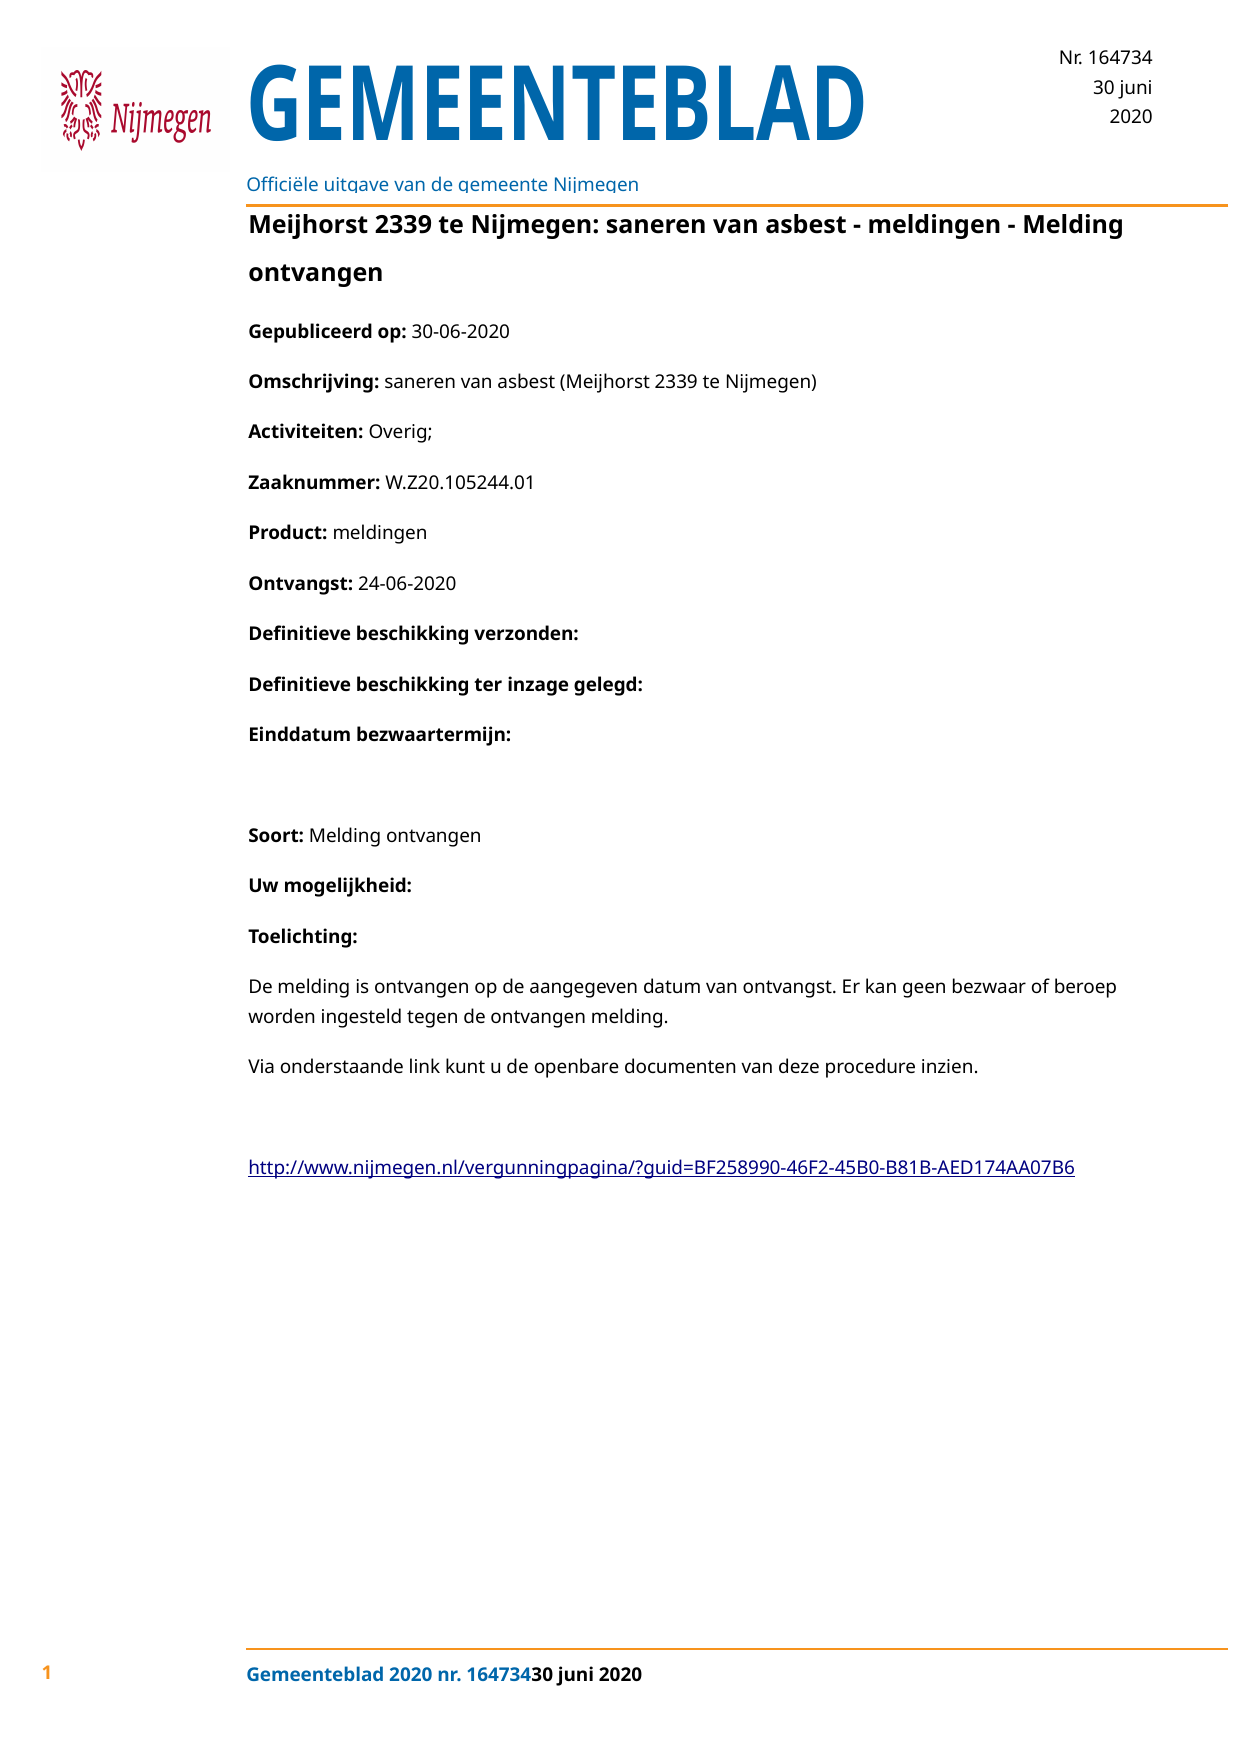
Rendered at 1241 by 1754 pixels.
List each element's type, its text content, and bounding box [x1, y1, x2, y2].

text Meijhorst 2339 te Nijmegen: saneren van asbest - meldingen - Melding ontvangen [248, 207, 1152, 288]
text Zaaknummer: W.Z20.105244.01 [248, 469, 1152, 495]
text Toelichting: [248, 923, 1152, 949]
text Definitieve beschikking ter inzage gelegd: [248, 671, 1152, 697]
text Uw mogelijkheid: [248, 872, 1152, 898]
text Via onderstaande link kunt u de openbare documenten van deze procedure inzien. [248, 1053, 1152, 1079]
text Product: meldingen [248, 519, 1152, 545]
text Soort: Melding ontvangen [248, 822, 1152, 848]
text Definitieve beschikking verzonden: [248, 620, 1152, 646]
text http://www.nijmegen.nl/vergunningpagina/?guid=BF258990-46F2-45B0-B81B-AED174AA07B6 [248, 1154, 1152, 1180]
text Omschrijving: saneren van asbest (Meijhorst 2339 te Nijmegen) [248, 368, 1152, 394]
picture [41, 47, 231, 172]
text Gepubliceerd op: 30-06-2020 [248, 318, 1152, 344]
text Activiteiten: Overig; [248, 419, 1152, 444]
text Einddatum bezwaartermijn: [248, 721, 1152, 747]
text De melding is ontvangen op de aangegeven datum van ontvangst. Er kan geen bezwaar of beroep worden ingesteld tegen de ontvangen melding. [248, 973, 1152, 1029]
text Ontvangst: 24-06-2020 [248, 570, 1152, 596]
